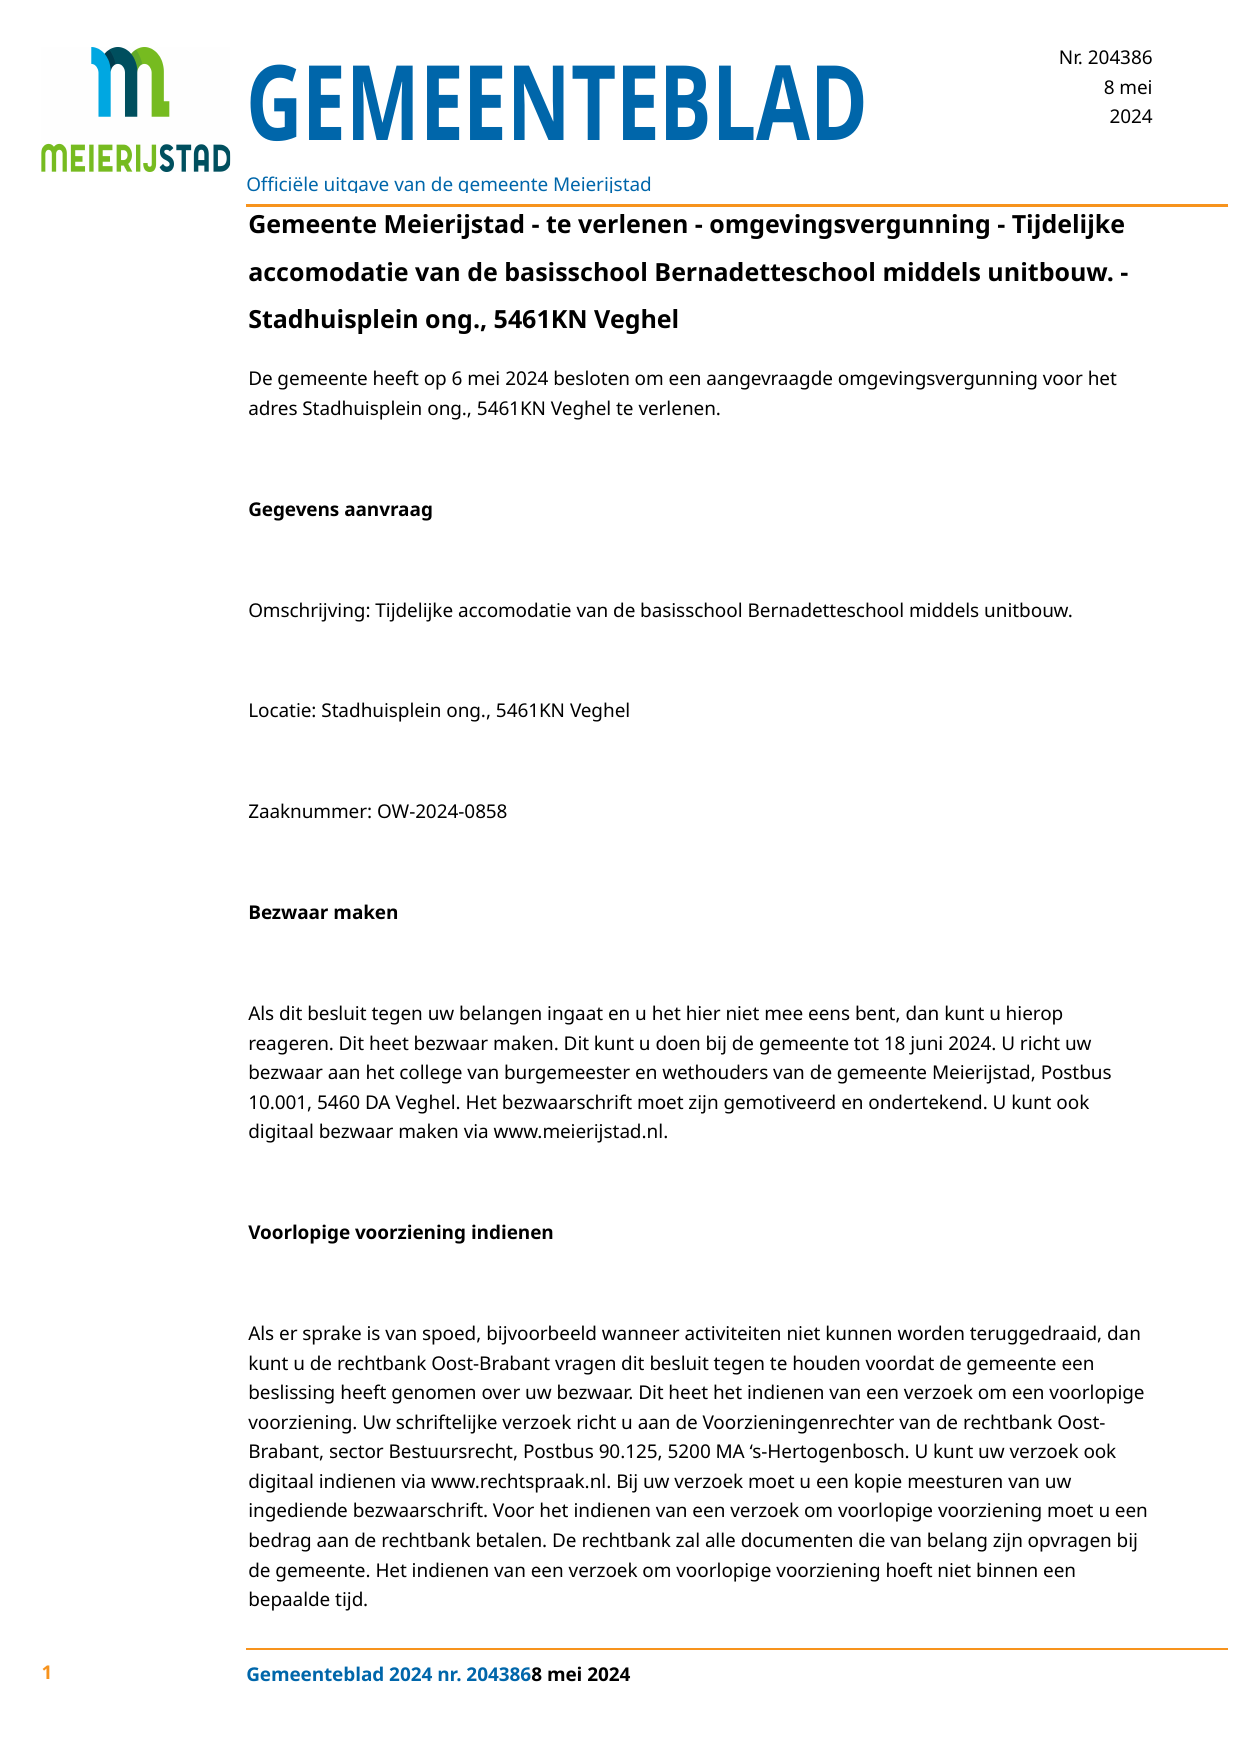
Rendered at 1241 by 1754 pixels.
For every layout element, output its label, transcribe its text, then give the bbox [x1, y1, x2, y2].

picture [41, 47, 231, 172]
text Locatie: Stadhuisplein ong., 5461KN Veghel [248, 698, 1152, 723]
text Bezwaar maken [248, 899, 1152, 925]
text Gemeente Meierijstad - te verlenen - omgevingsvergunning - Tijdelijke accomodatie van de basisschool Bernadetteschool middels unitbouw. - Stadhuisplein ong., 5461KN Veghel [248, 207, 1152, 336]
text Zaaknummer: OW-2024-0858 [248, 798, 1152, 824]
text Als dit besluit tegen uw belangen ingaat en u het hier niet mee eens bent, dan kunt u hierop reageren. Dit heet bezwaar maken. Dit kunt u doen bij de gemeente tot 18 juni 2024. U richt uw bezwaar aan het college van burgemeester en wethouders van de gemeente Meierijstad, Postbus 10.001, 5460 DA Veghel. Het bezwaarschrift moet zijn gemotiveerd en ondertekend. U kunt ook digitaal bezwaar maken via www.meierijstad.nl. [248, 1000, 1152, 1144]
text Als er sprake is van spoed, bijvoorbeeld wanneer activiteiten niet kunnen worden teruggedraaid, dan kunt u de rechtbank Oost-Brabant vragen dit besluit tegen te houden voordat de gemeente een beslissing heeft genomen over uw bezwaar. Dit heet het indienen van een verzoek om een voorlopige voorziening. Uw schriftelijke verzoek richt u aan de Voorzieningenrechter van de rechtbank Oost-Brabant, sector Bestuursrecht, Postbus 90.125, 5200 MA ‘s-Hertogenbosch. U kunt uw verzoek ook digitaal indienen via www.rechtspraak.nl. Bij uw verzoek moet u een kopie meesturen van uw ingediende bezwaarschrift. Voor het indienen van een verzoek om voorlopige voorziening moet u een bedrag aan de rechtbank betalen. De rechtbank zal alle documenten die van belang zijn opvragen bij de gemeente. Het indienen van een verzoek om voorlopige voorziening hoeft niet binnen een bepaalde tijd. [248, 1320, 1152, 1612]
text Gegevens aanvraag [248, 496, 1152, 522]
text Omschrijving: Tijdelijke accomodatie van de basisschool Bernadetteschool middels unitbouw. [248, 597, 1152, 622]
text De gemeente heeft op 6 mei 2024 besloten om een aangevraagde omgevingsvergunning voor het adres Stadhuisplein ong., 5461KN Veghel te verlenen. [248, 366, 1152, 421]
text Voorlopige voorziening indienen [248, 1219, 1152, 1245]
